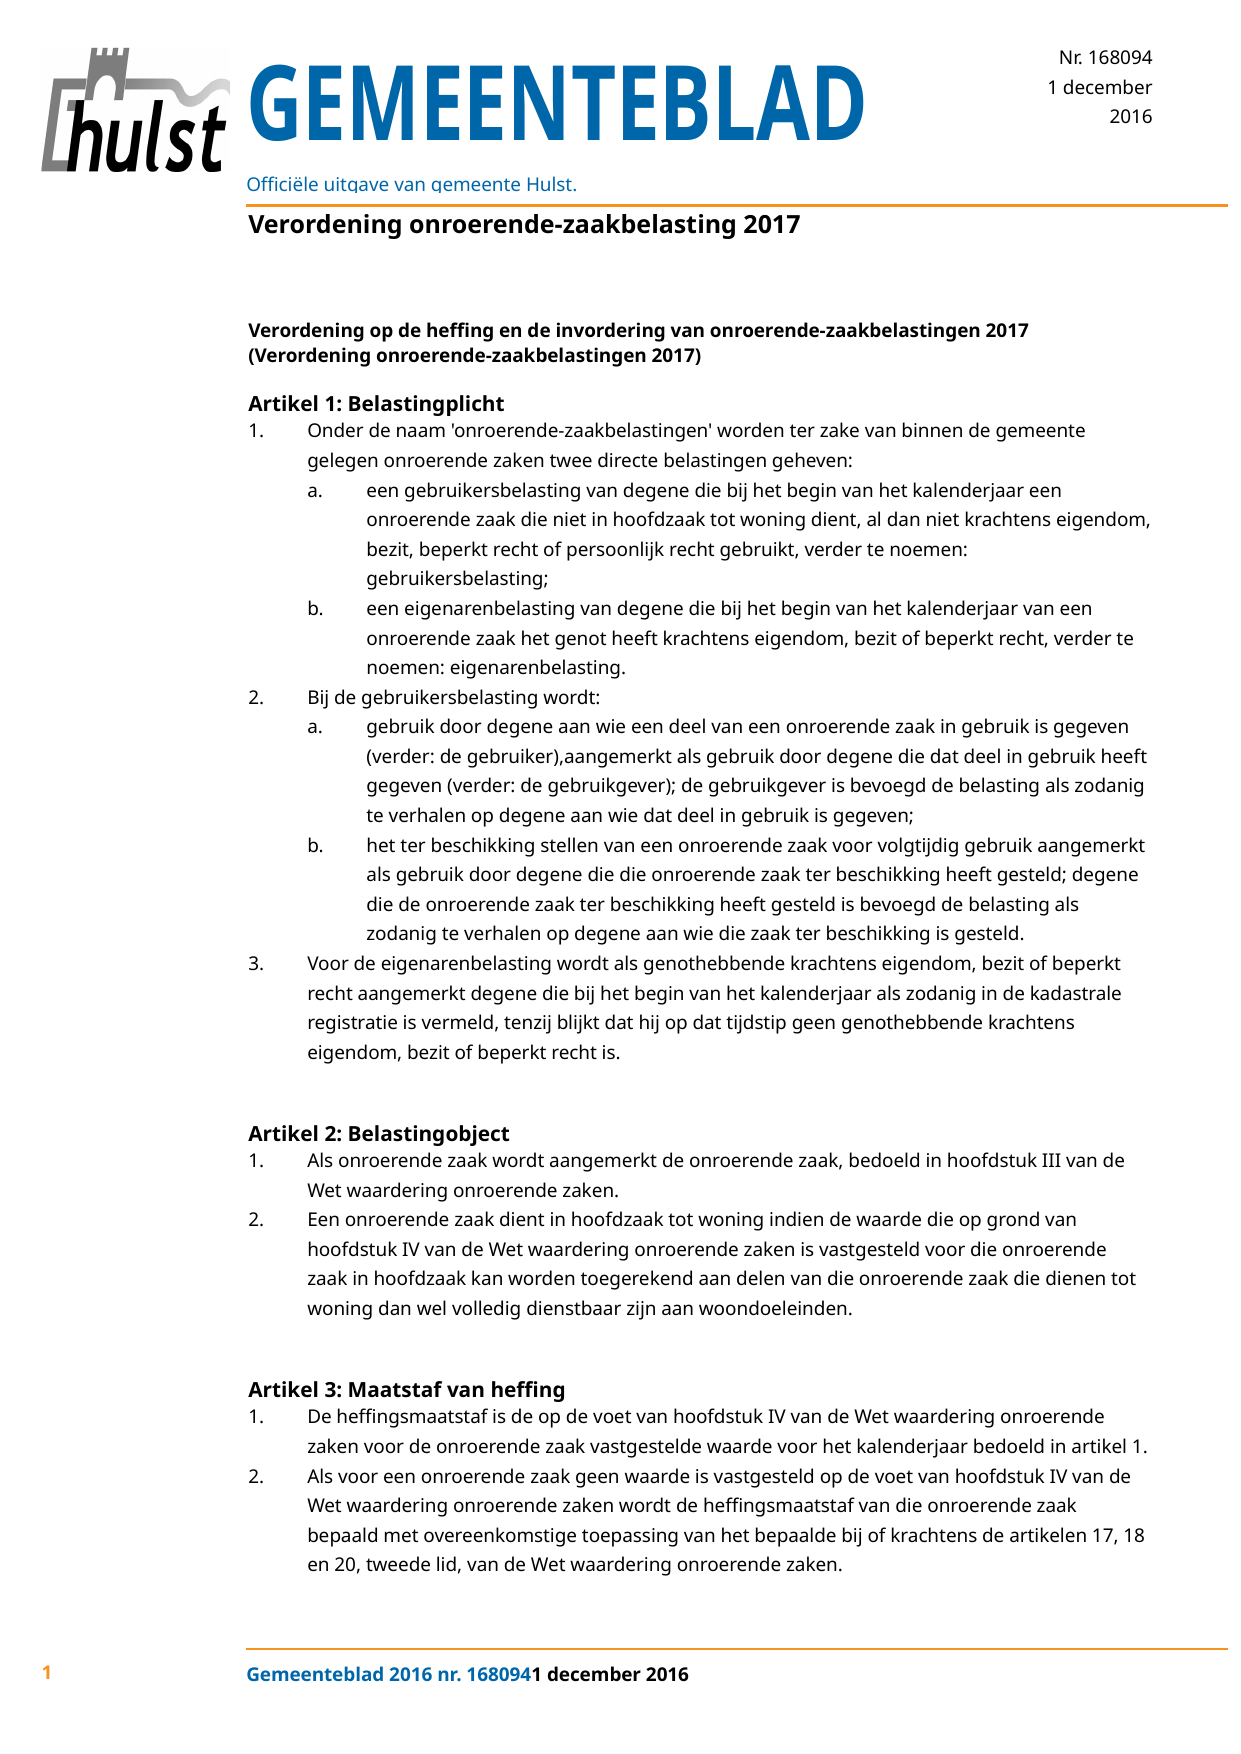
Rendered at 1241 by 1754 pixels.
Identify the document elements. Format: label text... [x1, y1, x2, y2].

list Een onroerende zaak dient in hoofdzaak tot woning indien de waarde die op grond van hoofdstuk IV van de Wet waardering onroerende zaken is vastgesteld voor die onroerende zaak in hoofdzaak kan worden toegerekend aan delen van die onroerende zaak die dienen tot woning dan wel volledig dienstbaar zijn aan woondoeleinden. [248, 1206, 1152, 1321]
list een eigenarenbelasting van degene die bij het begin van het kalenderjaar van een onroerende zaak het genot heeft krachtens eigendom, bezit of beperkt recht, verder te noemen: eigenarenbelasting. [307, 595, 1152, 680]
list Als voor een onroerende zaak geen waarde is vastgesteld op de voet van hoofdstuk IV van de Wet waardering onroerende zaken wordt de heffingsmaatstaf van die onroerende zaak bepaald met overeenkomstige toepassing van het bepaalde bij of krachtens de artikelen 17, 18 en 20, tweede lid, van de Wet waardering onroerende zaken. [248, 1463, 1152, 1577]
list Als onroerende zaak wordt aangemerkt de onroerende zaak, bedoeld in hoofdstuk III van de Wet waardering onroerende zaken. [248, 1147, 1152, 1203]
list Bij de gebruikersbelasting wordt: [248, 684, 1152, 709]
list gebruik door degene aan wie een deel van een onroerende zaak in gebruik is gegeven (verder: de gebruiker),aangemerkt als gebruik door degene die dat deel in gebruik heeft gegeven (verder: de gebruikgever); de gebruikgever is bevoegd de belasting als zodanig te verhalen op degene aan wie dat deel in gebruik is gegeven; [307, 713, 1152, 828]
list het ter beschikking stellen van een onroerende zaak voor volgtijdig gebruik aangemerkt als gebruik door degene die die onroerende zaak ter beschikking heeft gesteld; degene die de onroerende zaak ter beschikking heeft gesteld is bevoegd de belasting als zodanig te verhalen op degene aan wie die zaak ter beschikking is gesteld. [307, 832, 1152, 946]
text Artikel 2: Belastingobject [248, 1119, 1152, 1147]
picture [41, 47, 231, 172]
text Artikel 1: Belastingplicht [248, 389, 1152, 418]
text Artikel 3: Maatstaf van heffing [248, 1375, 1152, 1404]
text Verordening onroerende-zaakbelasting 2017 [248, 207, 1152, 241]
list een gebruikersbelasting van degene die bij het begin van het kalenderjaar een onroerende zaak die niet in hoofdzaak tot woning dient, al dan niet krachtens eigendom, bezit, beperkt recht of persoonlijk recht gebruikt, verder te noemen: gebruikersbelasting; [307, 477, 1152, 591]
list Voor de eigenarenbelasting wordt als genothebbende krachtens eigendom, bezit of beperkt recht aangemerkt degene die bij het begin van het kalenderjaar als zodanig in de kadastrale registratie is vermeld, tenzij blijkt dat hij op dat tijdstip geen genothebbende krachtens eigendom, bezit of beperkt recht is. [248, 950, 1152, 1064]
text Verordening op de heffing en de invordering van onroerende-zaakbelastingen 2017 (Verordening onroerende-zaakbelastingen 2017) [248, 317, 1152, 368]
list Onder de naam 'onroerende-zaakbelastingen' worden ter zake van binnen de gemeente gelegen onroerende zaken twee directe belastingen geheven: [248, 418, 1152, 473]
list De heffingsmaatstaf is de op de voet van hoofdstuk IV van de Wet waardering onroerende zaken voor de onroerende zaak vastgestelde waarde voor het kalenderjaar bedoeld in artikel 1. [248, 1404, 1152, 1459]
